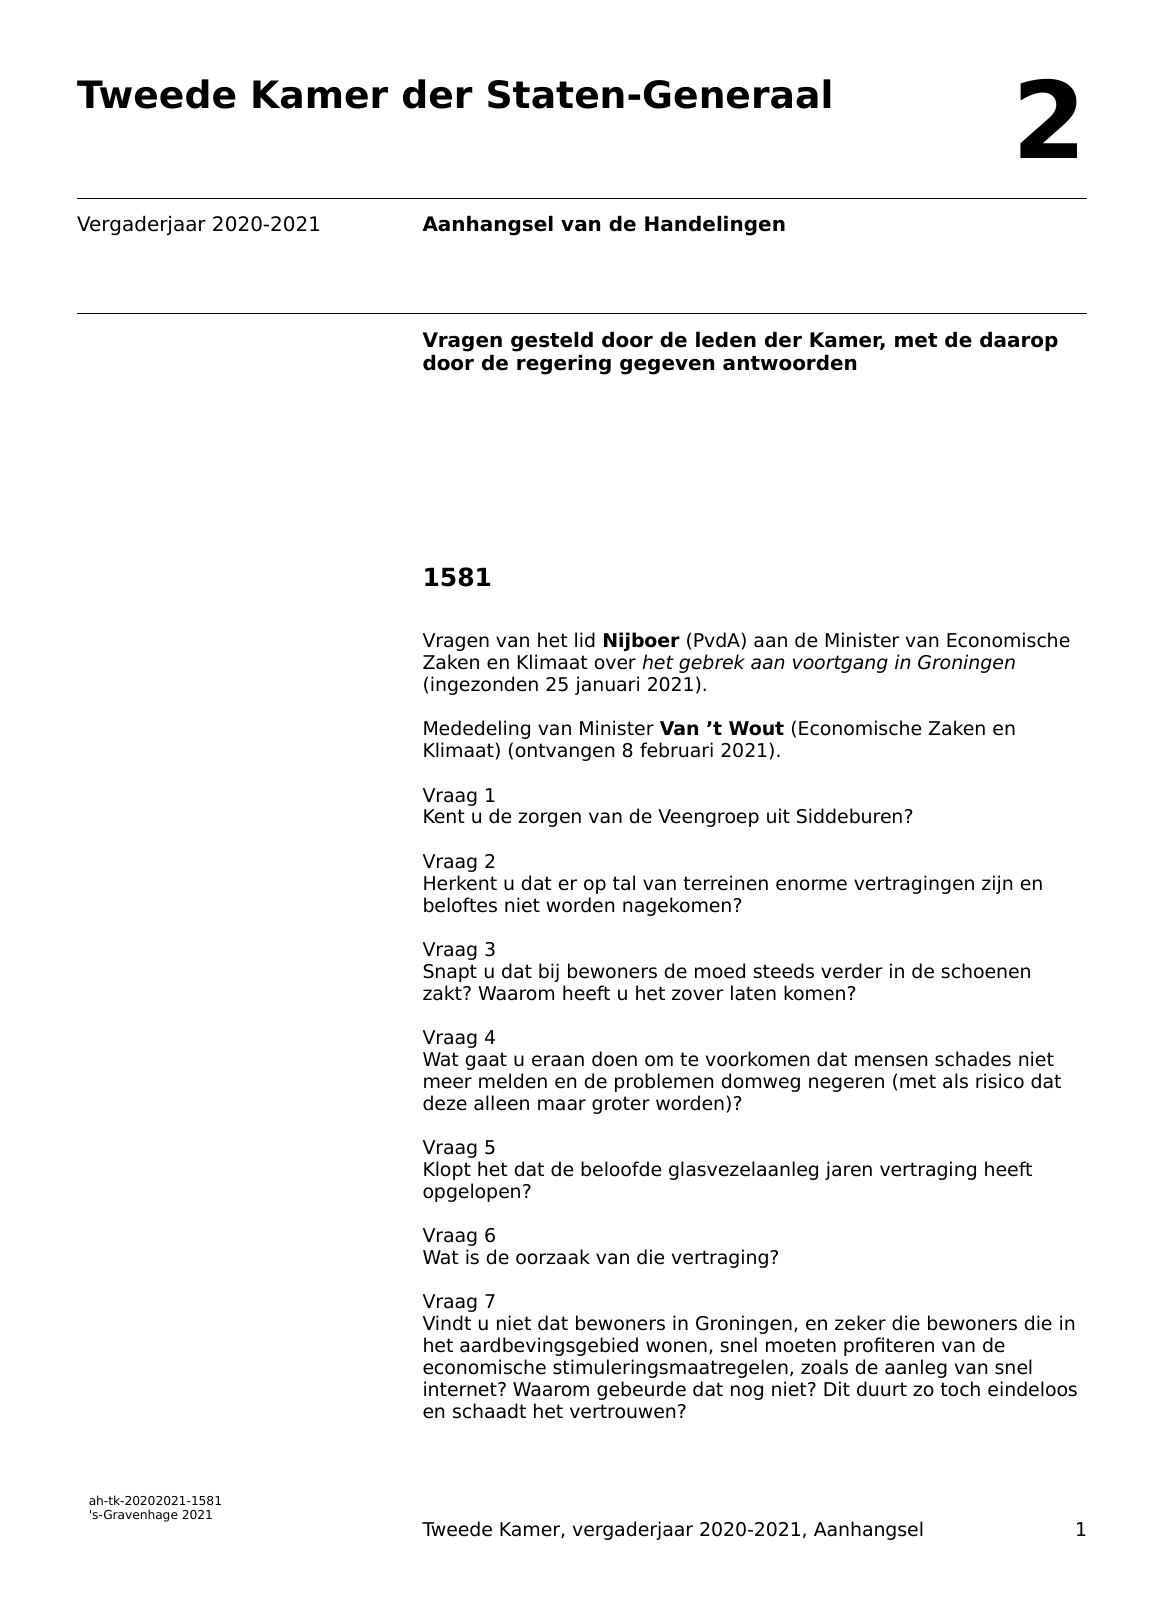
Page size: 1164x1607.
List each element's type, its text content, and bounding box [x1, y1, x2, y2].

text Vraag 6 [422, 1225, 1087, 1247]
text Vraag 4 [422, 1027, 1087, 1049]
text 1581 [422, 563, 1087, 592]
table_header 2 [886, 59, 1087, 198]
table_cell [77, 314, 422, 375]
text Vraag 1 [422, 784, 1087, 806]
text Vraag 7 [422, 1291, 1087, 1313]
text Wat gaat u eraan doen om te voorkomen dat mensen schades niet meer melden en de problemen domweg negeren (met als risico dat deze alleen maar groter worden)? [422, 1049, 1087, 1115]
text Snapt u dat bij bewoners de moed steeds verder in de schoenen zakt? Waarom heeft u het zover laten komen? [422, 961, 1087, 1005]
text Vragen van het lid Nijboer (PvdA) aan de Minister van Economische Zaken en Klimaat over het gebrek aan voortgang in Groningen (ingezonden 25 januari 2021). [422, 630, 1087, 696]
text Klopt het dat de beloofde glasvezelaanleg jaren vertraging heeft opgelopen? [422, 1159, 1087, 1203]
text Mededeling van Minister Van ’t Wout (Economische Zaken en Klimaat) (ontvangen 8 februari 2021). [422, 718, 1087, 762]
table_cell Vergaderjaar 2020-2021 [77, 199, 422, 313]
text 's-Gravenhage 2021 [88, 1508, 323, 1522]
text Herkent u dat er op tal van terreinen enorme vertragingen zijn en beloftes niet worden nagekomen? [422, 873, 1087, 917]
table_cell Aanhangsel van de Handelingen [422, 199, 1087, 313]
text Vindt u niet dat bewoners in Groningen, en zeker die bewoners die in het aardbevingsgebied wonen, snel moeten profiteren van de economische stimuleringsmaatregelen, zoals de aanleg van snel internet? Waarom gebeurde dat nog niet? Dit duurt zo toch eindeloos en schaadt het vertrouwen? [422, 1313, 1087, 1423]
text ah-tk-20202021-1581 [88, 1494, 323, 1508]
table_header Tweede Kamer der Staten-Generaal [77, 59, 886, 198]
text Kent u de zorgen van de Veengroep uit Siddeburen? [422, 806, 1087, 828]
table_cell Vragen gesteld door de leden der Kamer, met de daarop door de regering gegeven antwoorden [422, 314, 1087, 375]
text Vraag 5 [422, 1137, 1087, 1159]
text Vraag 2 [422, 851, 1087, 873]
text Vraag 3 [422, 939, 1087, 961]
text Wat is de oorzaak van die vertraging? [422, 1247, 1087, 1269]
